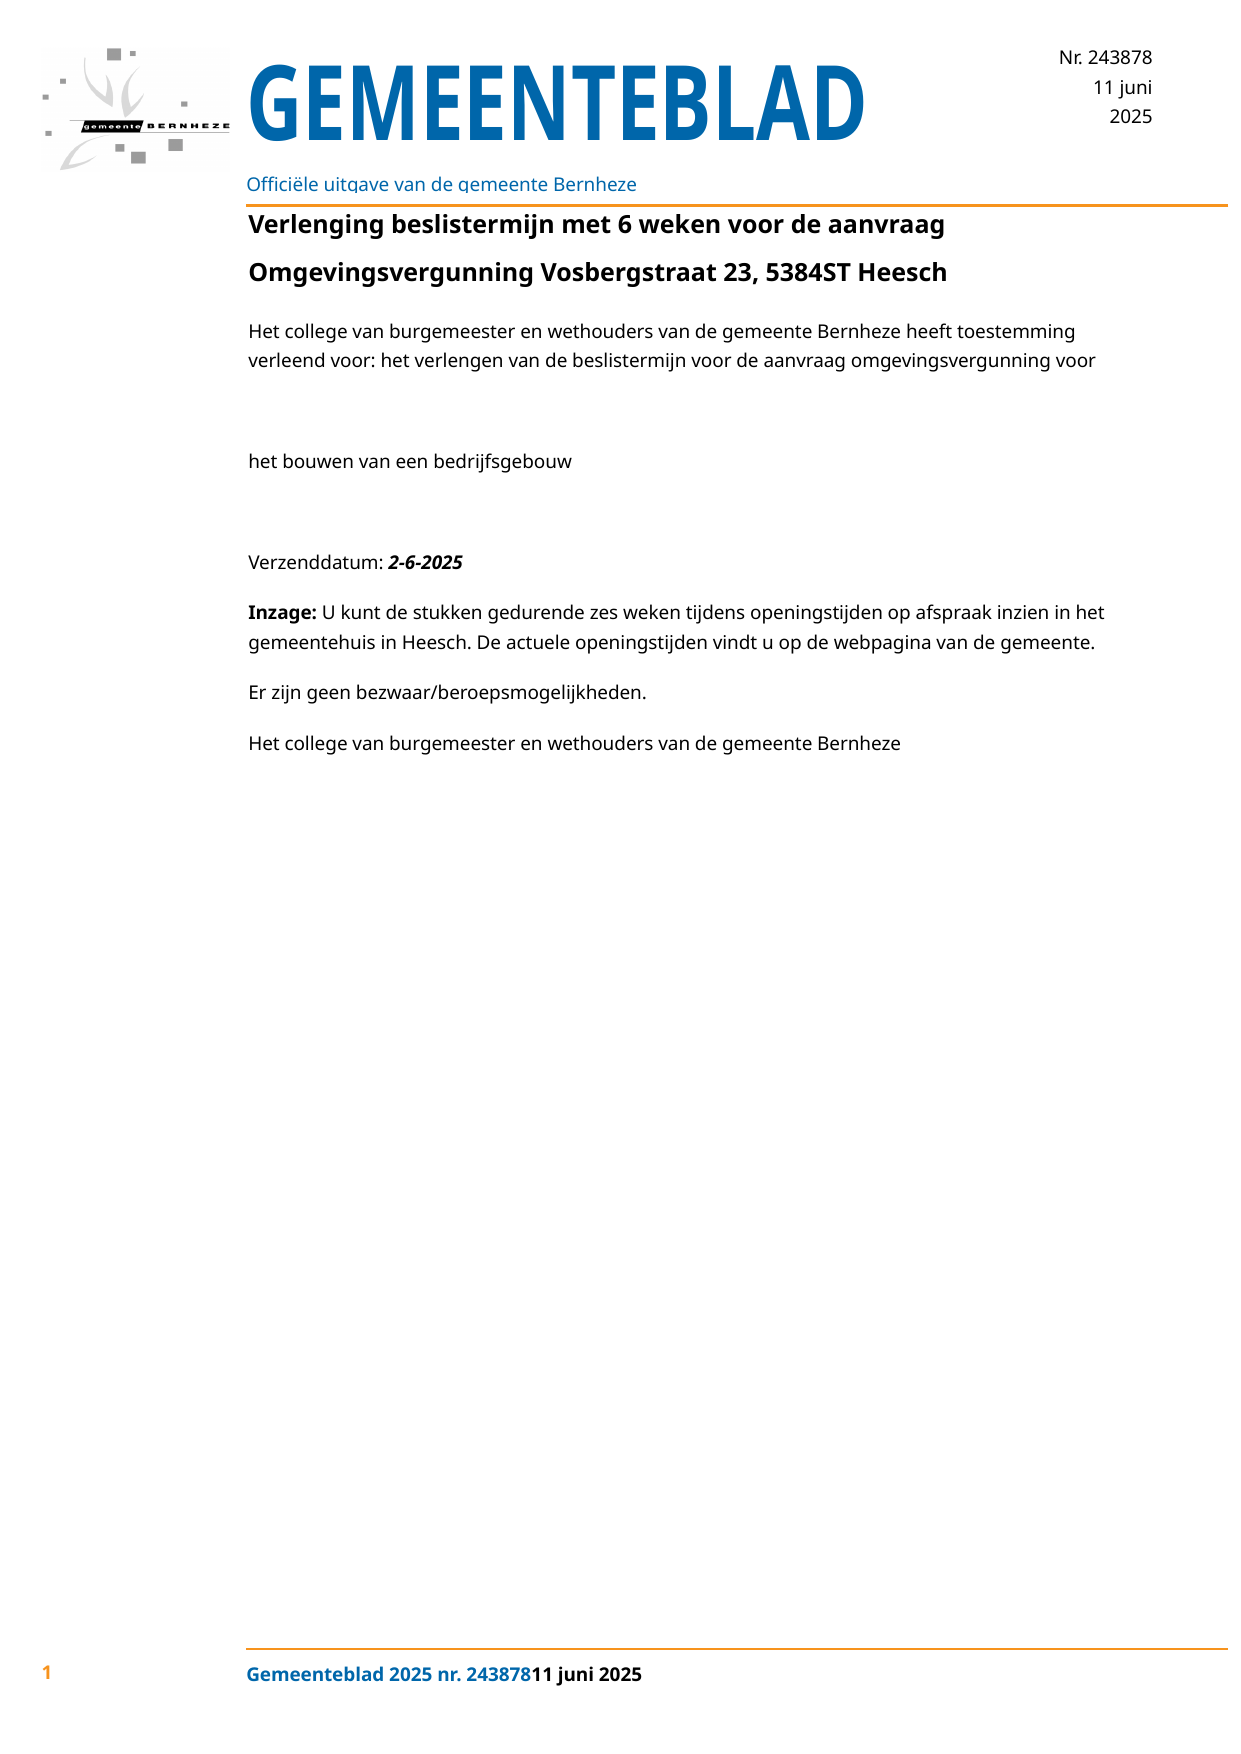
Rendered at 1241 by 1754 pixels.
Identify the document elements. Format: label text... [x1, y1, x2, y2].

text Verzenddatum: 2-6-2025 [248, 549, 1152, 575]
text Inzage: U kunt de stukken gedurende zes weken tijdens openingstijden op afspraak inzien in het gemeentehuis in Heesch. De actuele openingstijden vindt u op de webpagina van de gemeente. [248, 599, 1152, 655]
text het bouwen van een bedrijfsgebouw [248, 448, 1152, 474]
picture [41, 47, 231, 172]
text Het college van burgemeester en wethouders van de gemeente Bernheze heeft toestemming verleend voor: het verlengen van de beslistermijn voor de aanvraag omgevingsvergunning voor [248, 318, 1152, 373]
text Het college van burgemeester en wethouders van de gemeente Bernheze [248, 730, 1152, 756]
text Er zijn geen bezwaar/beroepsmogelijkheden. [248, 679, 1152, 705]
text Verlenging beslistermijn met 6 weken voor de aanvraag Omgevingsvergunning Vosbergstraat 23, 5384ST Heesch [248, 207, 1152, 288]
